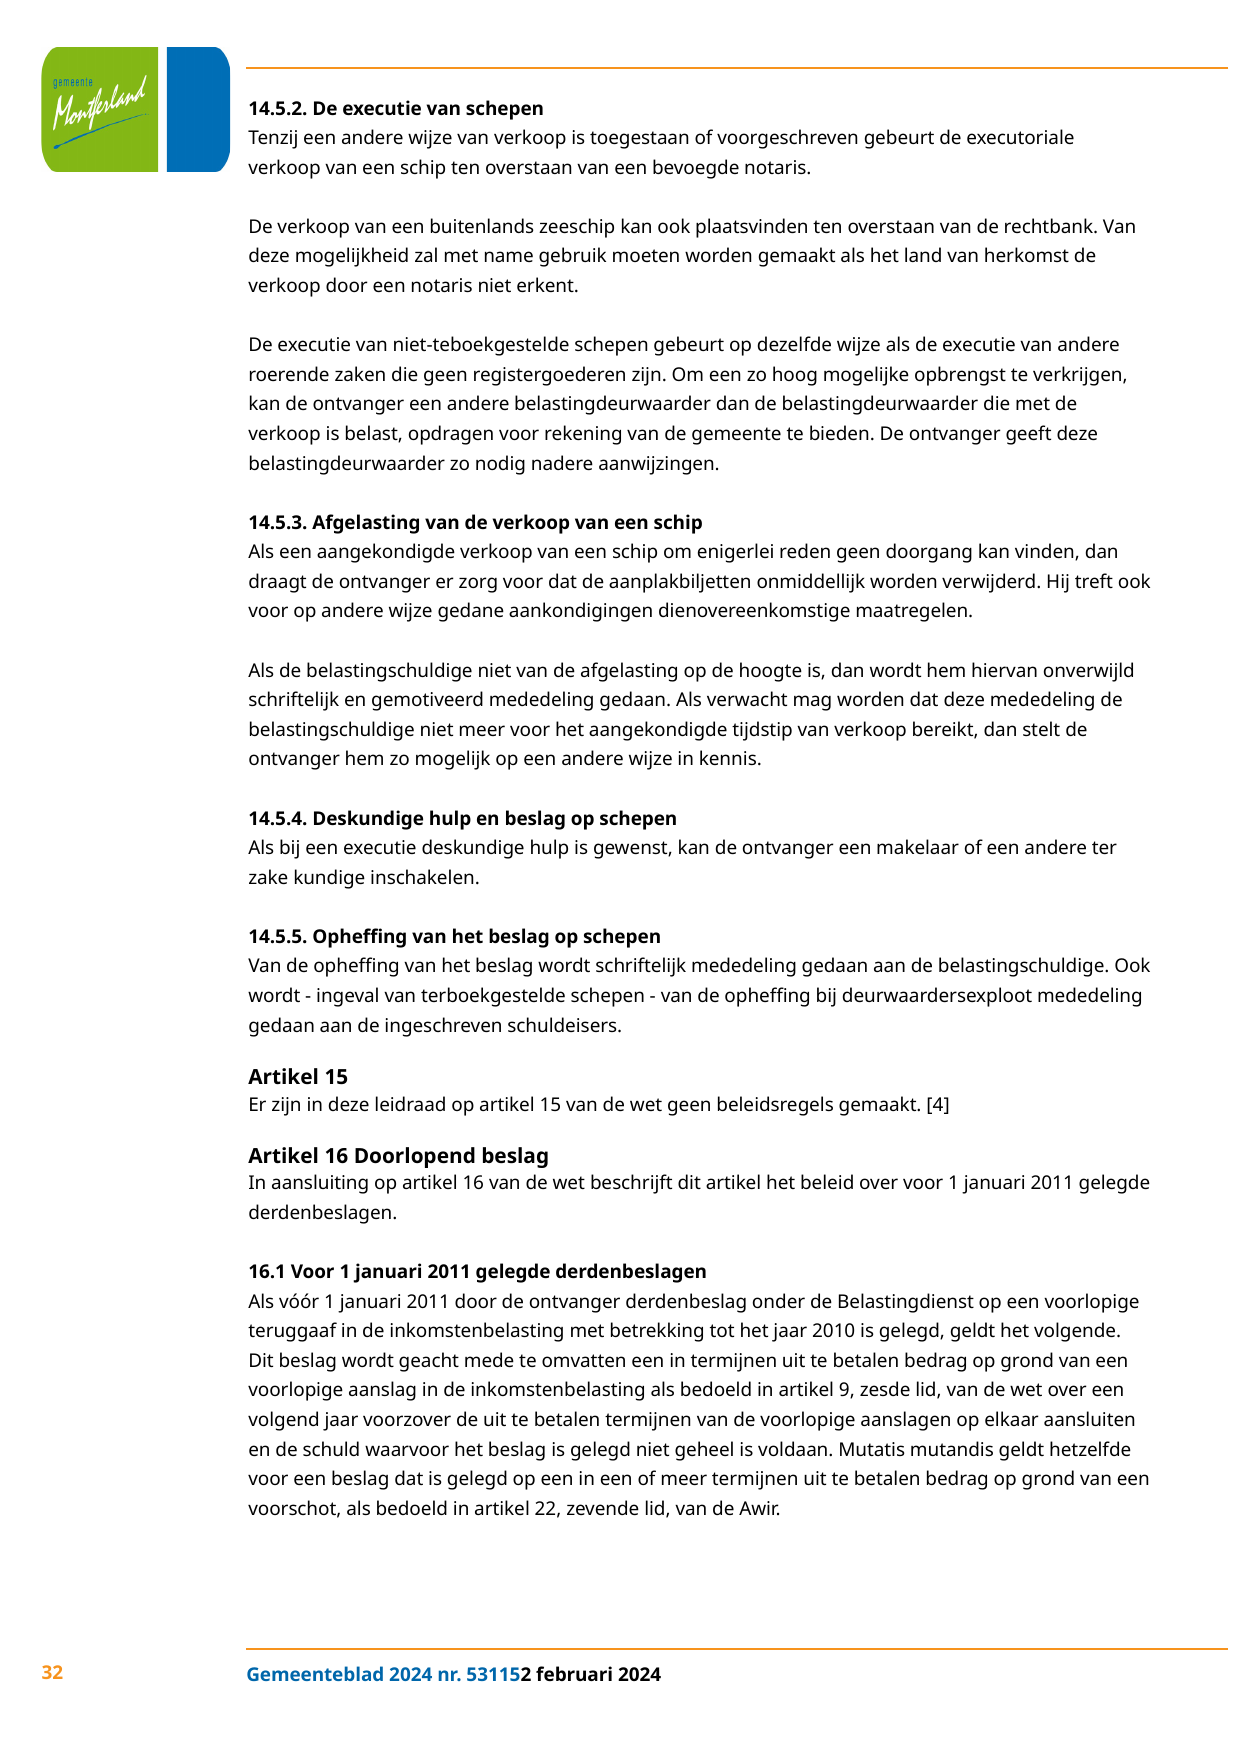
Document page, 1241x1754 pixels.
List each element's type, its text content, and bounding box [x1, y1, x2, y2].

text Er zijn in deze leidraad op artikel 15 van de wet geen beleidsregels gemaakt. [4] [248, 1091, 1152, 1116]
text Als vóór 1 januari 2011 door de ontvanger derdenbeslag onder de Belastingdienst op een voorlopige teruggaaf in de inkomstenbelasting met betrekking tot het jaar 2010 is gelegd, geldt het volgende. Dit beslag wordt geacht mede te omvatten een in termijnen uit te betalen bedrag op grond van een voorlopige aanslag in de inkomstenbelasting als bedoeld in artikel 9, zesde lid, van de wet over een volgend jaar voorzover de uit te betalen termijnen van de voorlopige aanslagen op elkaar aansluiten en de schuld waarvoor het beslag is gelegd niet geheel is voldaan. Mutatis mutandis geldt hetzelfde voor een beslag dat is gelegd op een in een of meer termijnen uit te betalen bedrag op grond van een voorschot, als bedoeld in artikel 22, zevende lid, van de Awir. [248, 1288, 1152, 1521]
text In aansluiting op artikel 16 van de wet beschrijft dit artikel het beleid over voor 1 januari 2011 gelegde derdenbeslagen. [248, 1169, 1152, 1225]
text Als een aangekondigde verkoop van een schip om enigerlei reden geen doorgang kan vinden, dan draagt de ontvanger er zorg voor dat de aanplakbiljetten onmiddellijk worden verwijderd. Hij treft ook voor op andere wijze gedane aankondigingen dienovereenkomstige maatregelen. [248, 538, 1152, 623]
text Van de opheffing van het beslag wordt schriftelijk mededeling gedaan aan de belastingschuldige. Ook wordt - ingeval van terboekgestelde schepen - van de opheffing bij deurwaardersexploot mededeling gedaan aan de ingeschreven schuldeisers. [248, 953, 1152, 1038]
text De verkoop van een buitenlands zeeschip kan ook plaatsvinden ten overstaan van de rechtbank. Van deze mogelijkheid zal met name gebruik moeten worden gemaakt als het land van herkomst de verkoop door een notaris niet erkent. [248, 213, 1152, 298]
text 16.1 Voor 1 januari 2011 gelegde derdenbeslagen [248, 1258, 1152, 1284]
text 14.5.2. De executie van schepen [248, 95, 1152, 121]
text Artikel 16 Doorlopend beslag [248, 1141, 1152, 1169]
text Artikel 15 [248, 1062, 1152, 1091]
text Als de belastingschuldige niet van de afgelasting op de hoogte is, dan wordt hem hiervan onverwijld schriftelijk en gemotiveerd mededeling gedaan. Als verwacht mag worden dat deze mededeling de belastingschuldige niet meer voor het aangekondigde tijdstip van verkoop bereikt, dan stelt de ontvanger hem zo mogelijk op een andere wijze in kennis. [248, 657, 1152, 771]
text 14.5.5. Opheffing van het beslag op schepen [248, 923, 1152, 949]
picture [41, 47, 231, 172]
text De executie van niet-teboekgestelde schepen gebeurt op dezelfde wijze als de executie van andere roerende zaken die geen registergoederen zijn. Om een zo hoog mogelijke opbrengst te verkrijgen, kan de ontvanger een andere belastingdeurwaarder dan de belastingdeurwaarder die met de verkoop is belast, opdragen voor rekening van de gemeente te bieden. De ontvanger geeft deze belastingdeurwaarder zo nodig nadere aanwijzingen. [248, 331, 1152, 476]
text 14.5.3. Afgelasting van de verkoop van een schip [248, 509, 1152, 535]
text Tenzij een andere wijze van verkoop is toegestaan of voorgeschreven gebeurt de executoriale verkoop van een schip ten overstaan van een bevoegde notaris. [248, 124, 1152, 180]
text 14.5.4. Deskundige hulp en beslag op schepen [248, 805, 1152, 831]
text Als bij een executie deskundige hulp is gewenst, kan de ontvanger een makelaar of een andere ter zake kundige inschakelen. [248, 834, 1152, 890]
